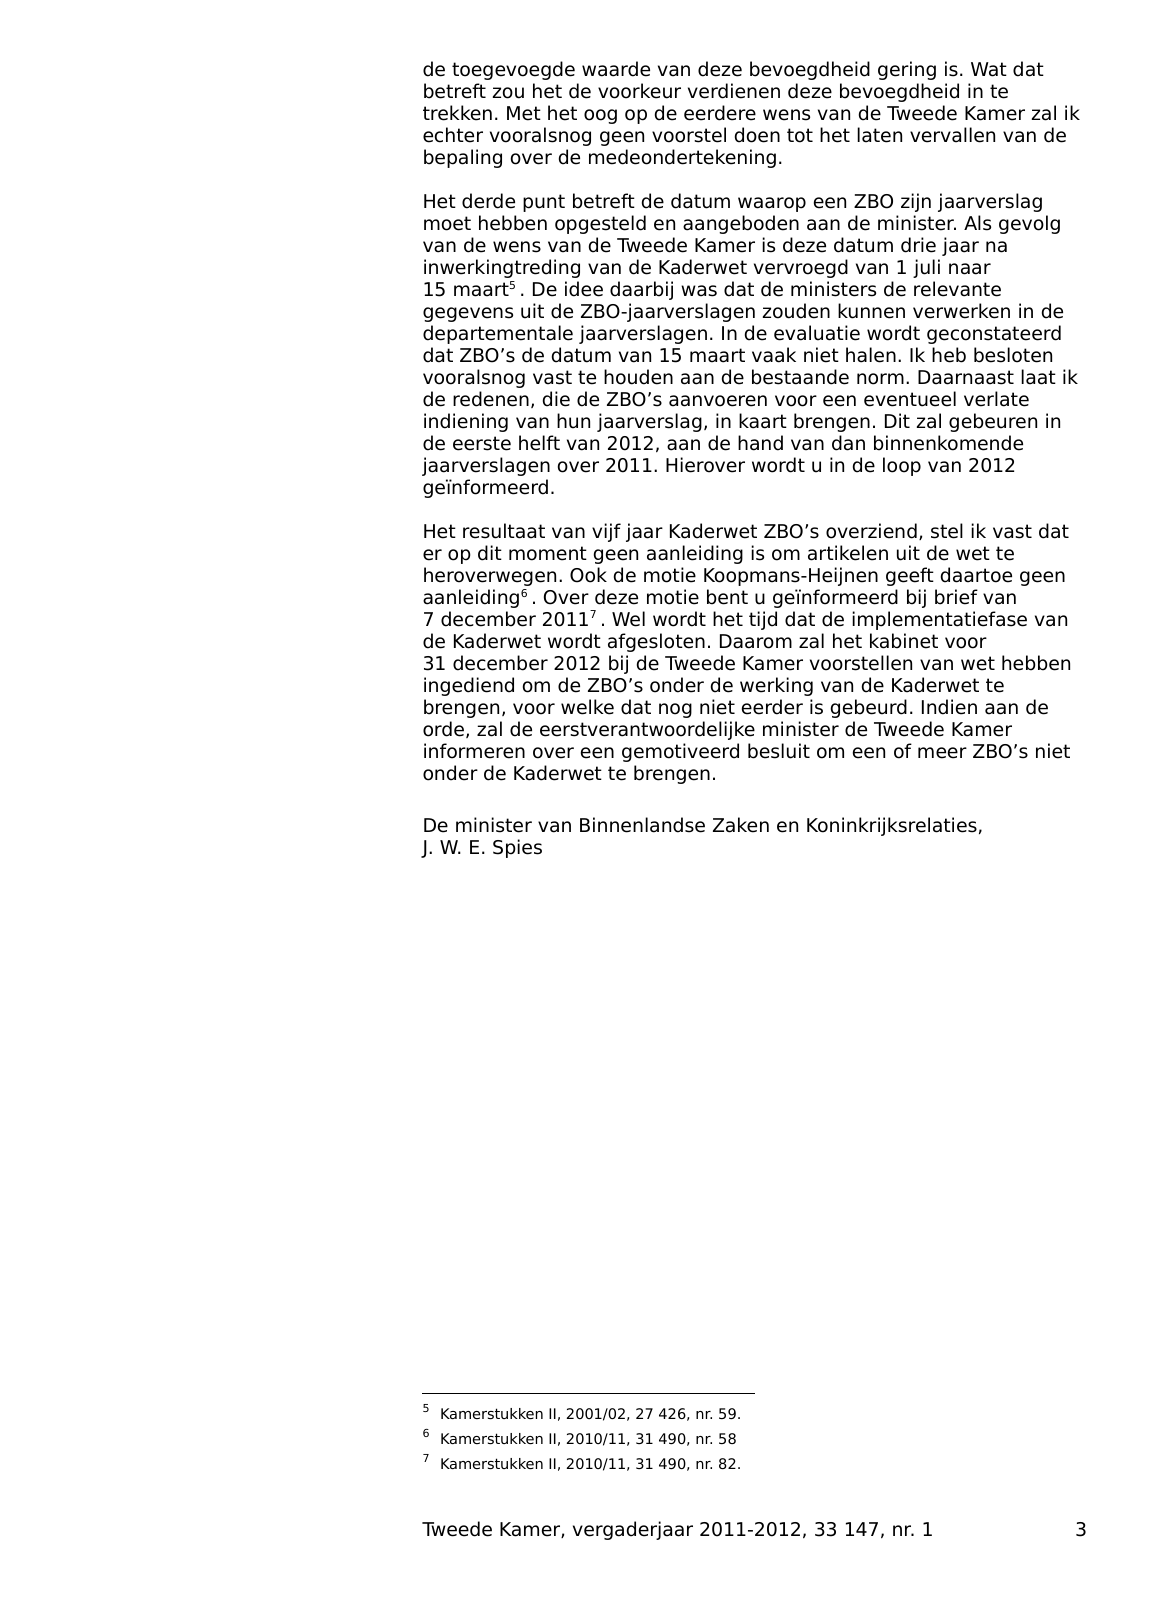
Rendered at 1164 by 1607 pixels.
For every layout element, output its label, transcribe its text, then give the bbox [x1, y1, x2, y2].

text De minister van Binnenlandse Zaken en Koninkrijksrelaties, J. W. E. Spies [422, 815, 1087, 859]
text Het derde punt betreft de datum waarop een ZBO zijn jaarverslag moet hebben opgesteld en aangeboden aan de minister. Als gevolg van de wens van de Tweede Kamer is deze datum drie jaar na inwerkingtreding van de Kaderwet vervroegd van 1 juli naar 15 maart. De idee daarbij was dat de ministers de relevante gegevens uit de ZBO-jaarverslagen zouden kunnen verwerken in de departementale jaarverslagen. In de evaluatie wordt geconstateerd dat ZBO’s de datum van 15 maart vaak niet halen. Ik heb besloten vooralsnog vast te houden aan de bestaande norm. Daarnaast laat ik de redenen, die de ZBO’s aanvoeren voor een eventueel verlate indiening van hun jaarverslag, in kaart brengen. Dit zal gebeuren in de eerste helft van 2012, aan de hand van dan binnenkomende jaarverslagen over 2011. Hierover wordt u in de loop van 2012 geïnformeerd. [422, 191, 1087, 499]
text Het resultaat van vijf jaar Kaderwet ZBO’s overziend, stel ik vast dat er op dit moment geen aanleiding is om artikelen uit de wet te heroverwegen. Ook de motie Koopmans-Heijnen geeft daartoe geen aanleiding. Over deze motie bent u geïnformeerd bij brief van 7 december 2011. Wel wordt het tijd dat de implementatiefase van de Kaderwet wordt afgesloten. Daarom zal het kabinet voor 31 december 2012 bij de Tweede Kamer voorstellen van wet hebben ingediend om de ZBO’s onder de werking van de Kaderwet te brengen, voor welke dat nog niet eerder is gebeurd. Indien aan de orde, zal de eerstverantwoordelijke minister de Tweede Kamer informeren over een gemotiveerd besluit om een of meer ZBO’s niet onder de Kaderwet te brengen. [422, 521, 1087, 785]
text de toegevoegde waarde van deze bevoegdheid gering is. Wat dat betreft zou het de voorkeur verdienen deze bevoegdheid in te trekken. Met het oog op de eerdere wens van de Tweede Kamer zal ik echter vooralsnog geen voorstel doen tot het laten vervallen van de bepaling over de medeondertekening. [422, 59, 1087, 169]
text Kamerstukken II, 2010/11, 31 490, nr. 82. [422, 1452, 1087, 1474]
text Kamerstukken II, 2010/11, 31 490, nr. 58 [422, 1427, 1087, 1449]
text Kamerstukken II, 2001/02, 27 426, nr. 59. [422, 1402, 1087, 1424]
